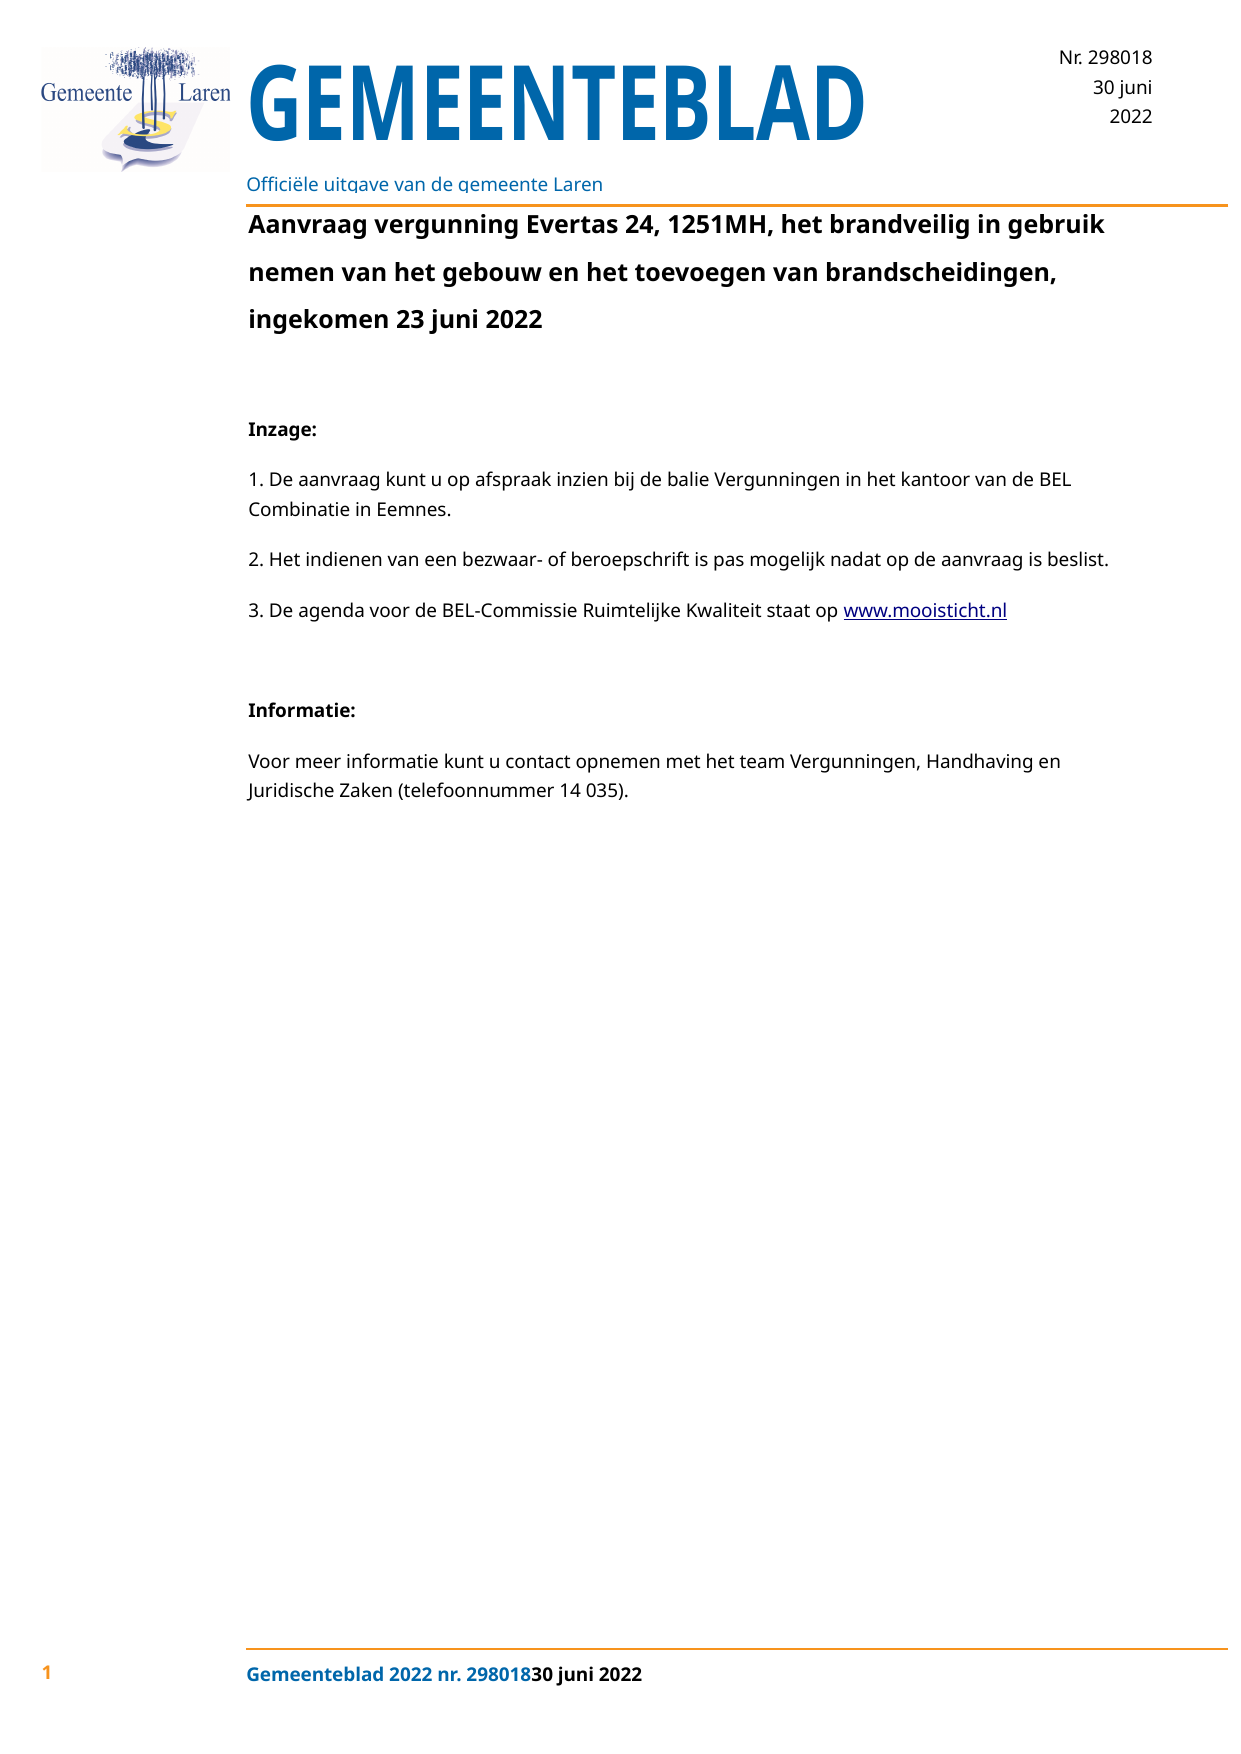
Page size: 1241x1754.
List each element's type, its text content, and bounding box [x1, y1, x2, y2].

text Voor meer informatie kunt u contact opnemen met het team Vergunningen, Handhaving en Juridische Zaken (telefoonnummer 14 035). [248, 748, 1152, 803]
text Inzage: [248, 416, 1152, 442]
text 2. Het indienen van een bezwaar- of beroepschrift is pas mogelijk nadat op de aanvraag is beslist. [248, 546, 1152, 572]
text 1. De aanvraag kunt u op afspraak inzien bij de balie Vergunningen in het kantoor van de BEL Combinatie in Eemnes. [248, 466, 1152, 522]
text Aanvraag vergunning Evertas 24, 1251MH, het brandveilig in gebruik nemen van het gebouw en het toevoegen van brandscheidingen, ingekomen 23 juni 2022 [248, 207, 1152, 336]
picture [41, 47, 231, 172]
text 3. De agenda voor de BEL-Commissie Ruimtelijke Kwaliteit staat op www.mooisticht.nl [248, 597, 1152, 622]
text Informatie: [248, 698, 1152, 723]
